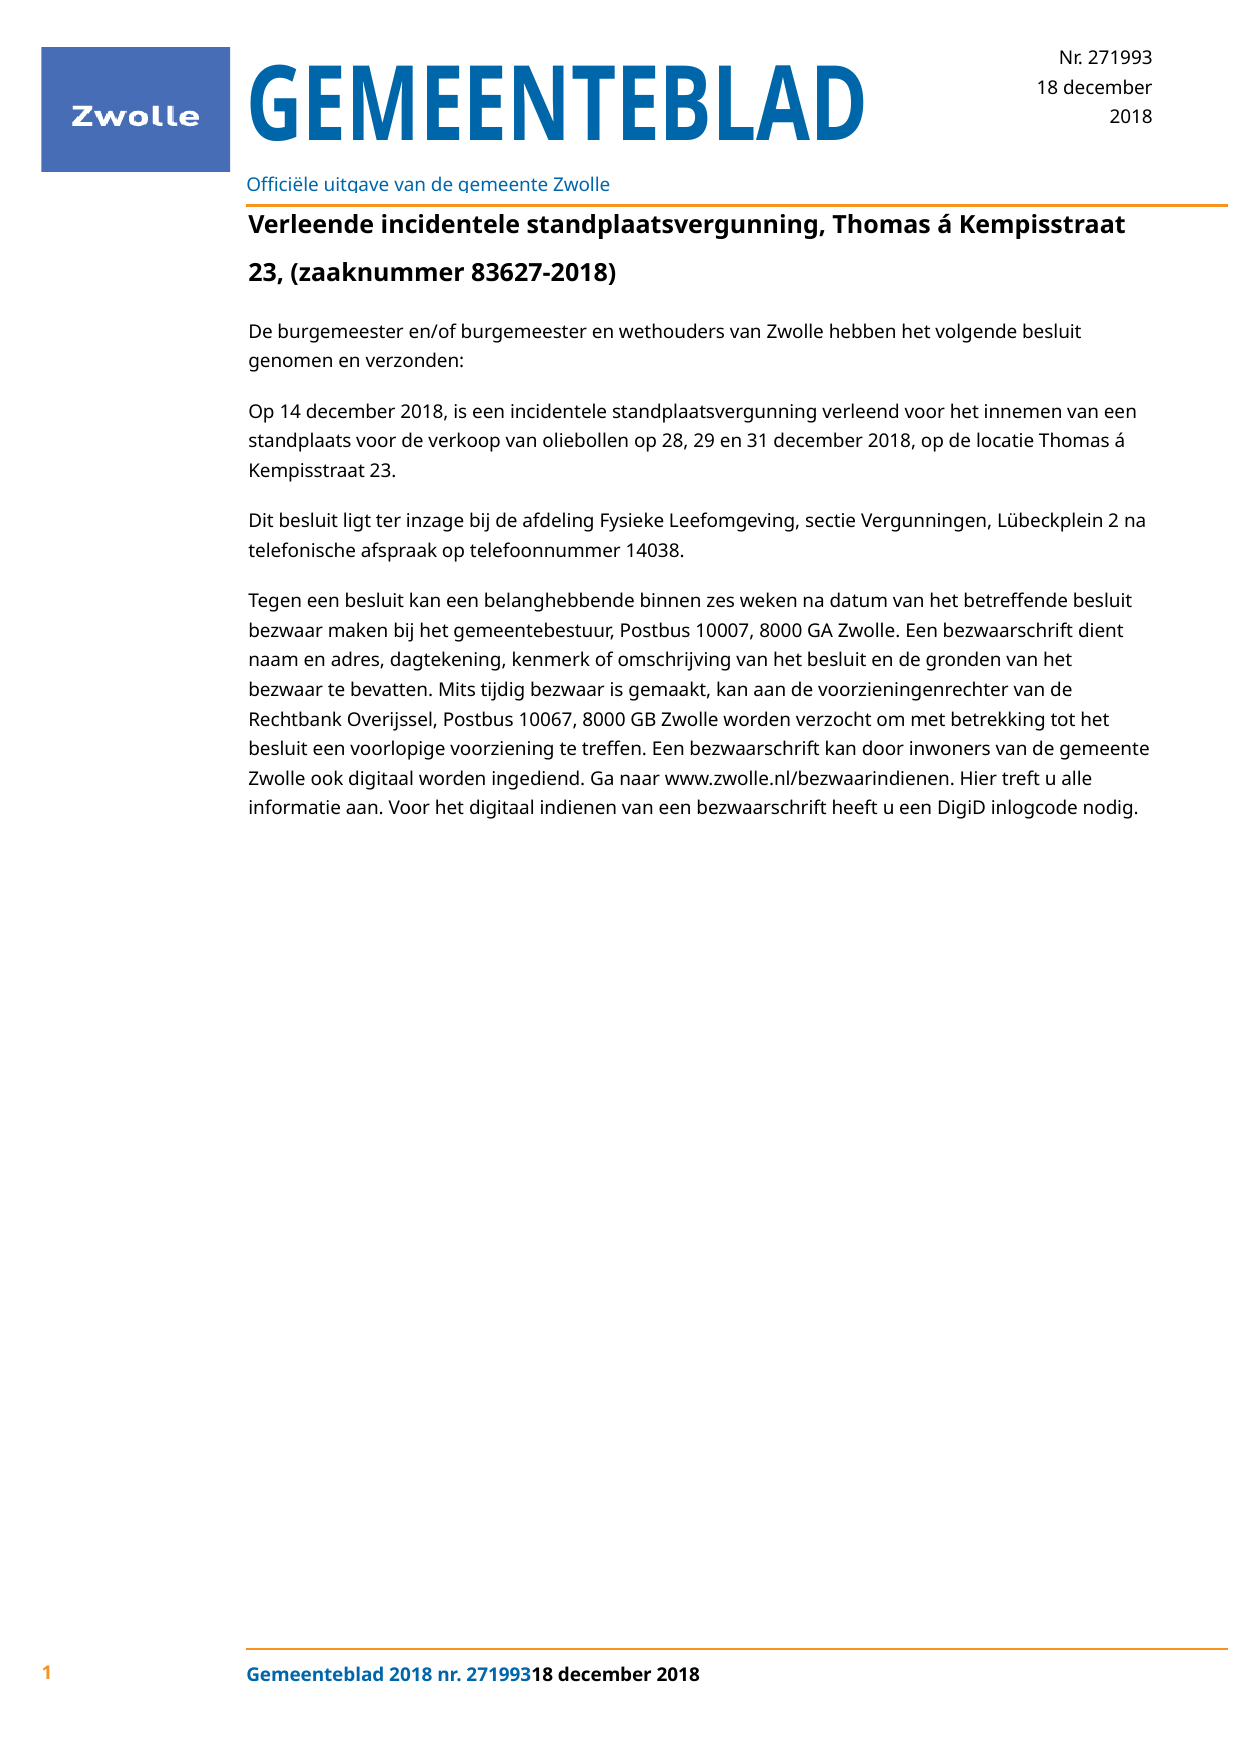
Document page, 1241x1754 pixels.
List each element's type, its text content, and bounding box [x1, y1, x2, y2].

text De burgemeester en/of burgemeester en wethouders van Zwolle hebben het volgende besluit genomen en verzonden: [248, 318, 1152, 373]
picture [41, 47, 231, 172]
text Op 14 december 2018, is een incidentele standplaatsvergunning verleend voor het innemen van een standplaats voor de verkoop van oliebollen op 28, 29 en 31 december 2018, op de locatie Thomas á Kempisstraat 23. [248, 398, 1152, 483]
text Dit besluit ligt ter inzage bij de afdeling Fysieke Leefomgeving, sectie Vergunningen, Lübeckplein 2 na telefonische afspraak op telefoonnummer 14038. [248, 507, 1152, 563]
text Tegen een besluit kan een belanghebbende binnen zes weken na datum van het betreffende besluit bezwaar maken bij het gemeentebestuur, Postbus 10007, 8000 GA Zwolle. Een bezwaarschrift dient naam en adres, dagtekening, kenmerk of omschrijving van het besluit en de gronden van het bezwaar te bevatten. Mits tijdig bezwaar is gemaakt, kan aan de voorzieningenrechter van de Rechtbank Overijssel, Postbus 10067, 8000 GB Zwolle worden verzocht om met betrekking tot het besluit een voorlopige voorziening te treffen. Een bezwaarschrift kan door inwoners van de gemeente Zwolle ook digitaal worden ingediend. Ga naar www.zwolle.nl/bezwaarindienen. Hier treft u alle informatie aan. Voor het digitaal indienen van een bezwaarschrift heeft u een DigiD inlogcode nodig. [248, 587, 1152, 820]
text Verleende incidentele standplaatsvergunning, Thomas á Kempisstraat 23, (zaaknummer 83627-2018) [248, 207, 1152, 288]
